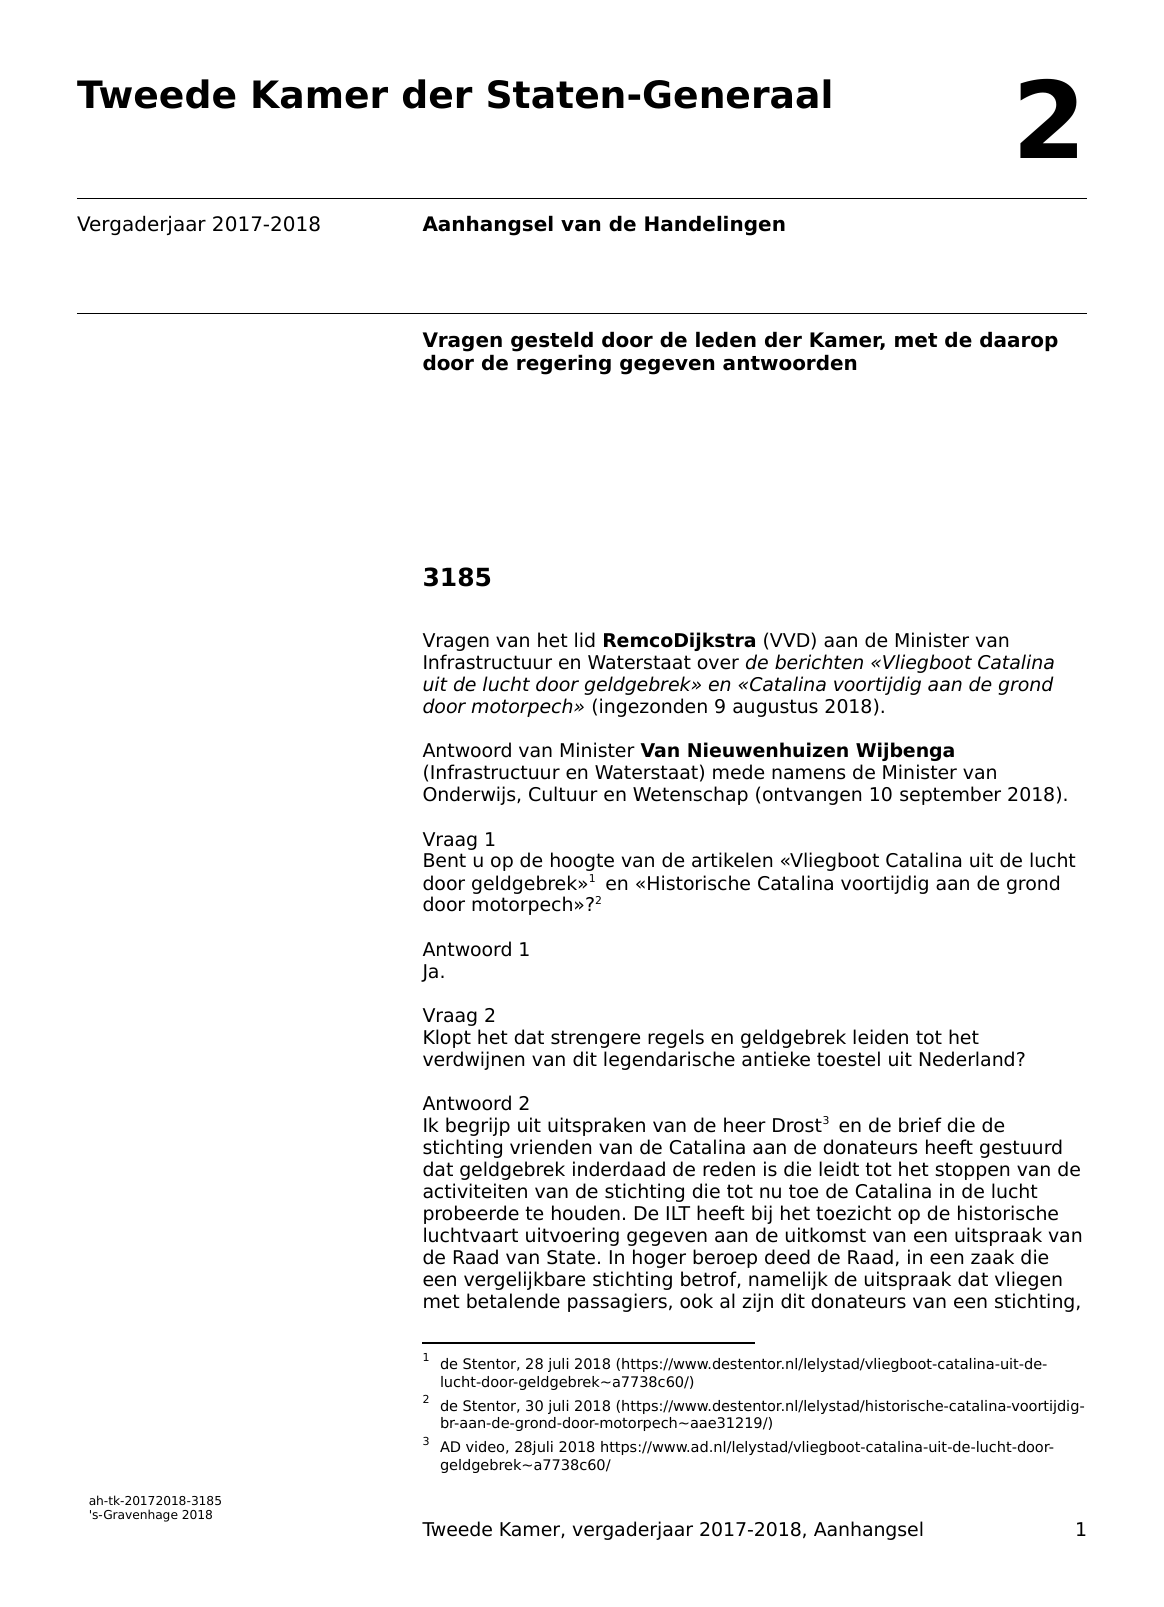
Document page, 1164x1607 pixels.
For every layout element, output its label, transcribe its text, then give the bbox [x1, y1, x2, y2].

text Klopt het dat strengere regels en geldgebrek leiden tot het verdwijnen van dit legendarische antieke toestel uit Nederland? [422, 1027, 1087, 1071]
text Antwoord van Minister Van Nieuwenhuizen Wijbenga (Infrastructuur en Waterstaat) mede namens de Minister van Onderwijs, Cultuur en Wetenschap (ontvangen 10 september 2018). [422, 740, 1087, 806]
text AD video, 28juli 2018 https://www.ad.nl/lelystad/vliegboot-catalina-uit-de-lucht-door-geldgebrek~a7738c60/ [422, 1435, 1087, 1474]
table_cell Vragen gesteld door de leden der Kamer, met de daarop door de regering gegeven antwoorden [422, 314, 1087, 375]
table_header 2 [886, 59, 1087, 198]
text 's-Gravenhage 2018 [88, 1508, 323, 1522]
text Bent u op de hoogte van de artikelen «Vliegboot Catalina uit de lucht door geldgebrek» en «Historische Catalina voortijdig aan de grond door motorpech»? [422, 850, 1087, 916]
text Ik begrijp uit uitspraken van de heer Drost en de brief die de stichting vrienden van de Catalina aan de donateurs heeft gestuurd dat geldgebrek inderdaad de reden is die leidt tot het stoppen van de activiteiten van de stichting die tot nu toe de Catalina in de lucht probeerde te houden. De ILT heeft bij het toezicht op de historische luchtvaart uitvoering gegeven aan de uitkomst van een uitspraak van de Raad van State. In hoger beroep deed de Raad, in een zaak die een vergelijkbare stichting betrof, namelijk de uitspraak dat vliegen met betalende passagiers, ook al zijn dit donateurs van een stichting, [422, 1115, 1087, 1313]
text Vraag 1 [422, 828, 1087, 850]
text Antwoord 1 [422, 938, 1087, 961]
table_cell Vergaderjaar 2017-2018 [77, 199, 422, 313]
text 3185 [422, 563, 1087, 592]
text Antwoord 2 [422, 1093, 1087, 1115]
text Ja. [422, 961, 1087, 982]
text Vragen van het lid RemcoDijkstra (VVD) aan de Minister van Infrastructuur en Waterstaat over de berichten «Vliegboot Catalina uit de lucht door geldgebrek» en «Catalina voortijdig aan de grond door motorpech» (ingezonden 9 augustus 2018). [422, 630, 1087, 718]
text Vraag 2 [422, 1005, 1087, 1027]
table_header Tweede Kamer der Staten-Generaal [77, 59, 886, 198]
text ah-tk-20172018-3185 [88, 1494, 323, 1508]
text de Stentor, 30 juli 2018 (https://www.destentor.nl/lelystad/historische-catalina-voortijdig-br-aan-de-grond-door-motorpech~aae31219/) [422, 1393, 1087, 1432]
text de Stentor, 28 juli 2018 (https://www.destentor.nl/lelystad/vliegboot-catalina-uit-de-lucht-door-geldgebrek~a7738c60/) [422, 1352, 1087, 1391]
table_cell [77, 314, 422, 375]
table_cell Aanhangsel van de Handelingen [422, 199, 1087, 313]
